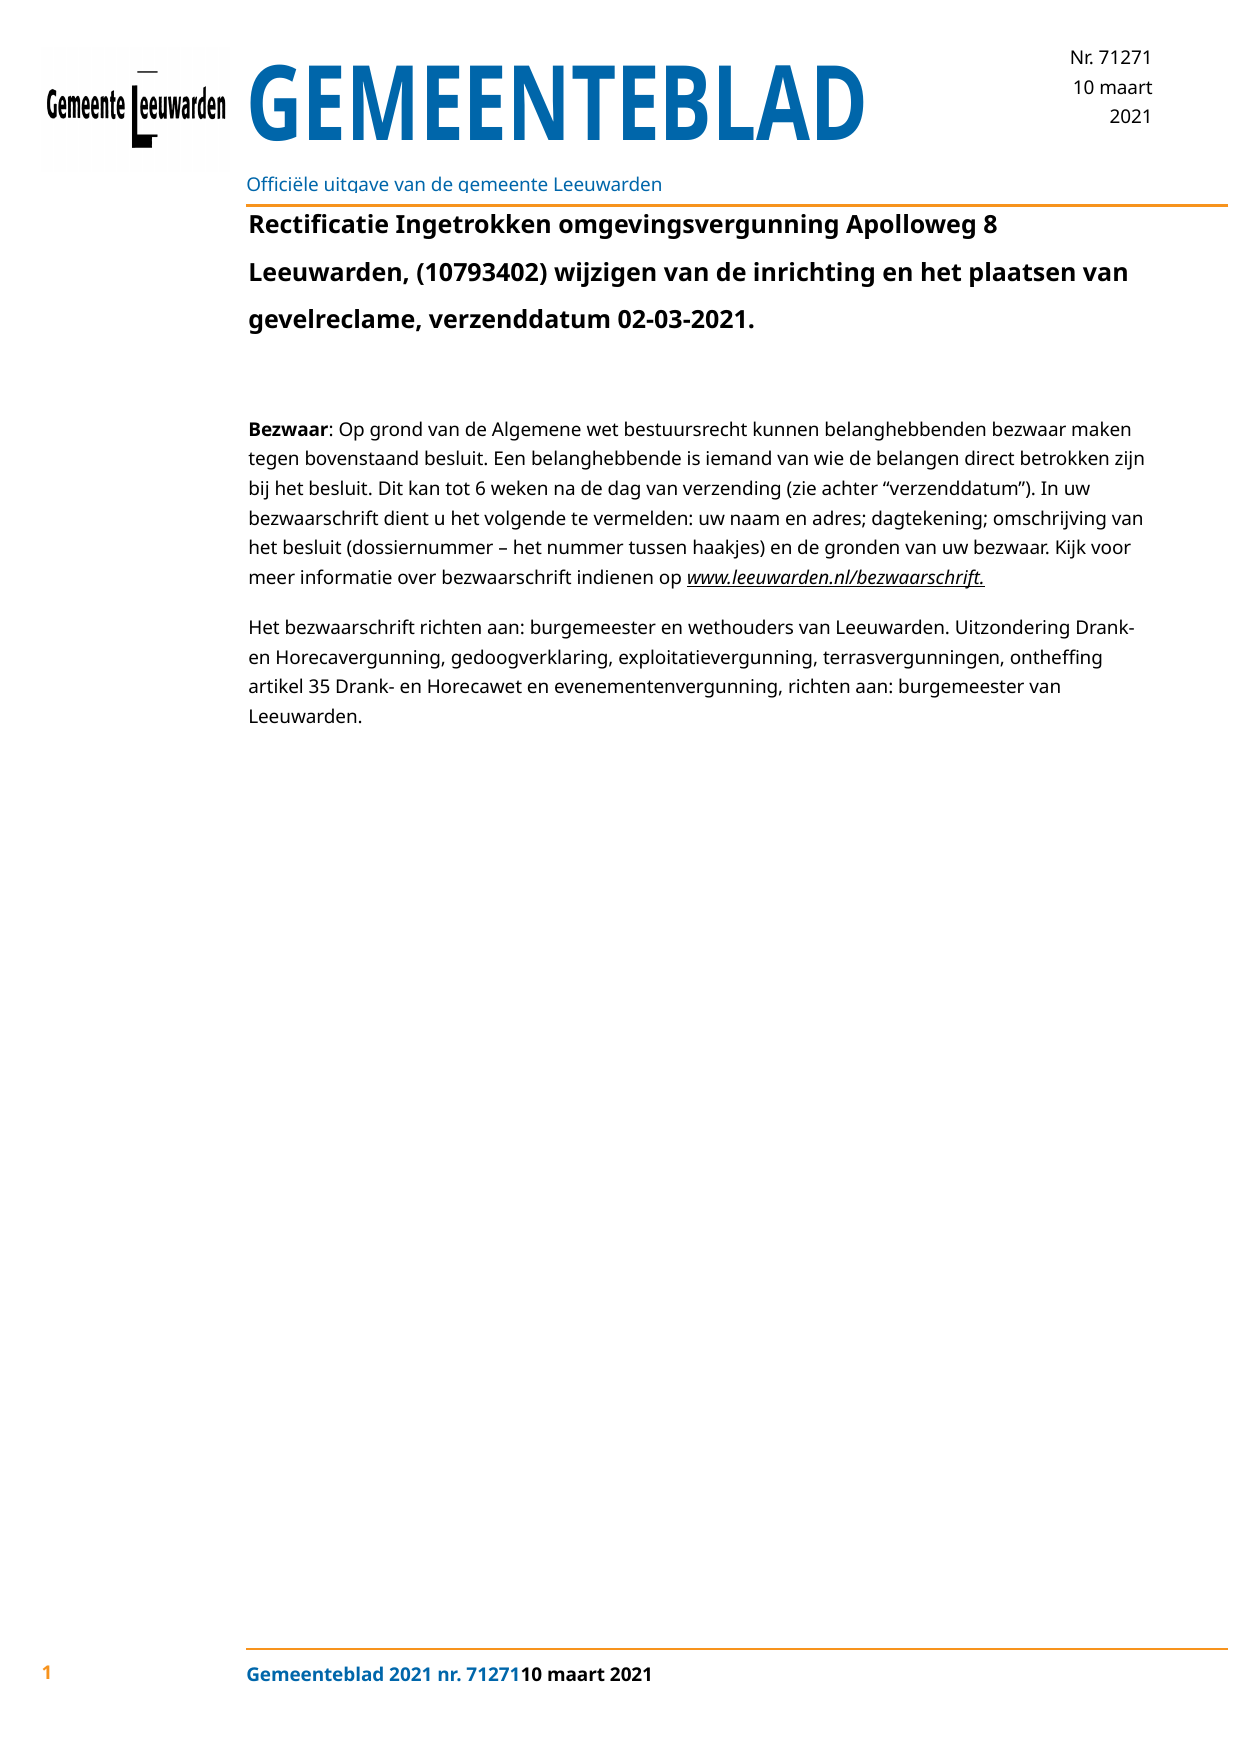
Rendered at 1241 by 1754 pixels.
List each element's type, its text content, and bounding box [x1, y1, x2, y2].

text Het bezwaarschrift richten aan: burgemeester en wethouders van Leeuwarden. Uitzondering Drank- en Horecavergunning, gedoogverklaring, exploitatievergunning, terrasvergunningen, ontheffing artikel 35 Drank- en Horecawet en evenementenvergunning, richten aan: burgemeester van Leeuwarden. [248, 614, 1152, 729]
text Rectificatie Ingetrokken omgevingsvergunning Apolloweg 8 Leeuwarden, (10793402) wijzigen van de inrichting en het plaatsen van gevelreclame, verzenddatum 02-03-2021. [248, 207, 1152, 336]
picture [41, 47, 231, 172]
text Bezwaar: Op grond van de Algemene wet bestuursrecht kunnen belanghebbenden bezwaar maken tegen bovenstaand besluit. Een belanghebbende is iemand van wie de belangen direct betrokken zijn bij het besluit. Dit kan tot 6 weken na de dag van verzending (zie achter “verzenddatum”). In uw bezwaarschrift dient u het volgende te vermelden: uw naam en adres; dagtekening; omschrijving van het besluit (dossiernummer – het nummer tussen haakjes) en de gronden van uw bezwaar. Kijk voor meer informatie over bezwaarschrift indienen op www.leeuwarden.nl/bezwaarschrift. [248, 416, 1152, 589]
